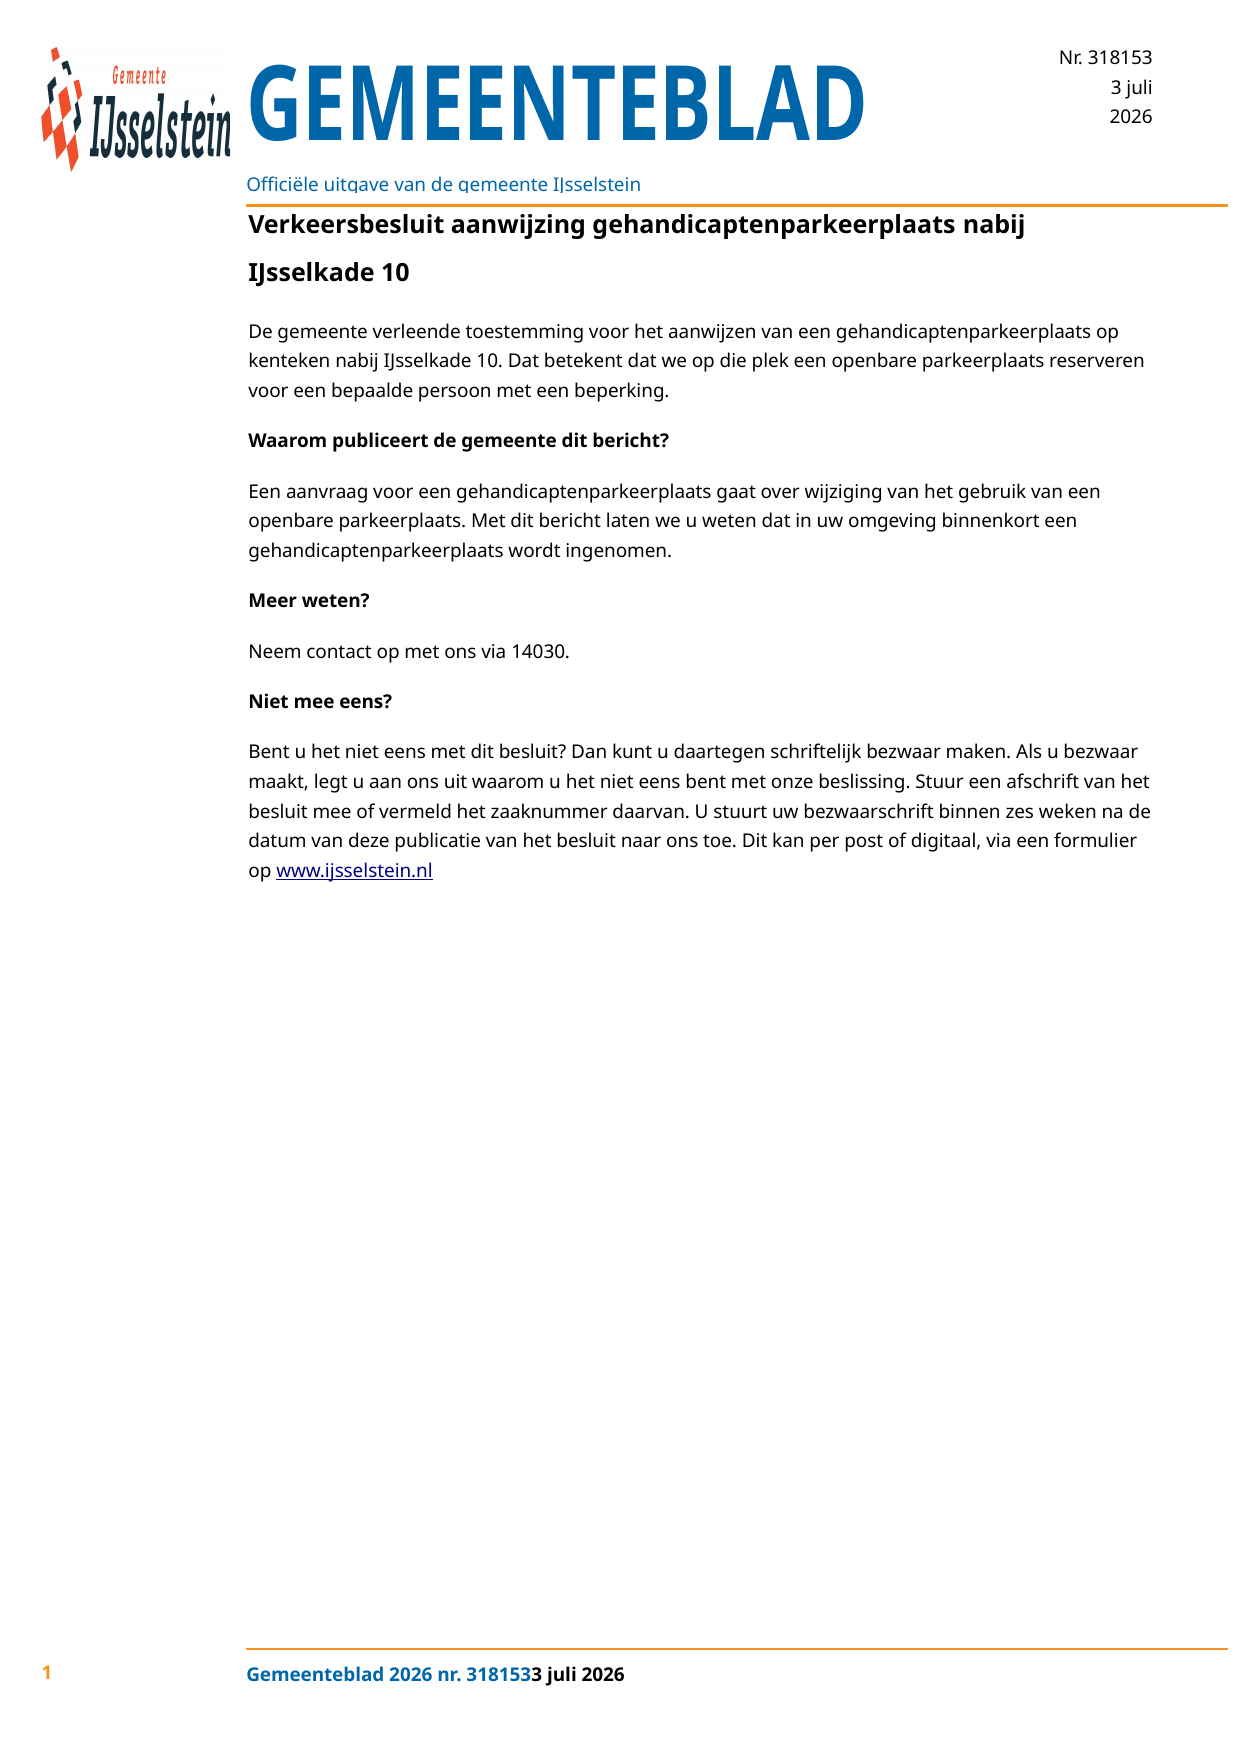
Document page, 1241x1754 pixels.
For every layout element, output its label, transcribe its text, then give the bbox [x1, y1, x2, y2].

picture [41, 47, 231, 172]
text Waarom publiceert de gemeente dit bericht? [248, 427, 1152, 453]
text Meer weten? [248, 587, 1152, 613]
text Niet mee eens? [248, 688, 1152, 714]
text Neem contact op met ons via 14030. [248, 638, 1152, 664]
text Bent u het niet eens met dit besluit? Dan kunt u daartegen schriftelijk bezwaar maken. Als u bezwaar maakt, legt u aan ons uit waarom u het niet eens bent met onze beslissing. Stuur een afschrift van het besluit mee of vermeld het zaaknummer daarvan. U stuurt uw bezwaarschrift binnen zes weken na de datum van deze publicatie van het besluit naar ons toe. Dit kan per post of digitaal, via een formulier op www.ijsselstein.nl [248, 739, 1152, 883]
text De gemeente verleende toestemming voor het aanwijzen van een gehandicaptenparkeerplaats op kenteken nabij IJsselkade 10. Dat betekent dat we op die plek een openbare parkeerplaats reserveren voor een bepaalde persoon met een beperking. [248, 318, 1152, 403]
text Een aanvraag voor een gehandicaptenparkeerplaats gaat over wijziging van het gebruik van een openbare parkeerplaats. Met dit bericht laten we u weten dat in uw omgeving binnenkort een gehandicaptenparkeerplaats wordt ingenomen. [248, 478, 1152, 563]
text Verkeersbesluit aanwijzing gehandicaptenparkeerplaats nabij IJsselkade 10 [248, 207, 1152, 288]
